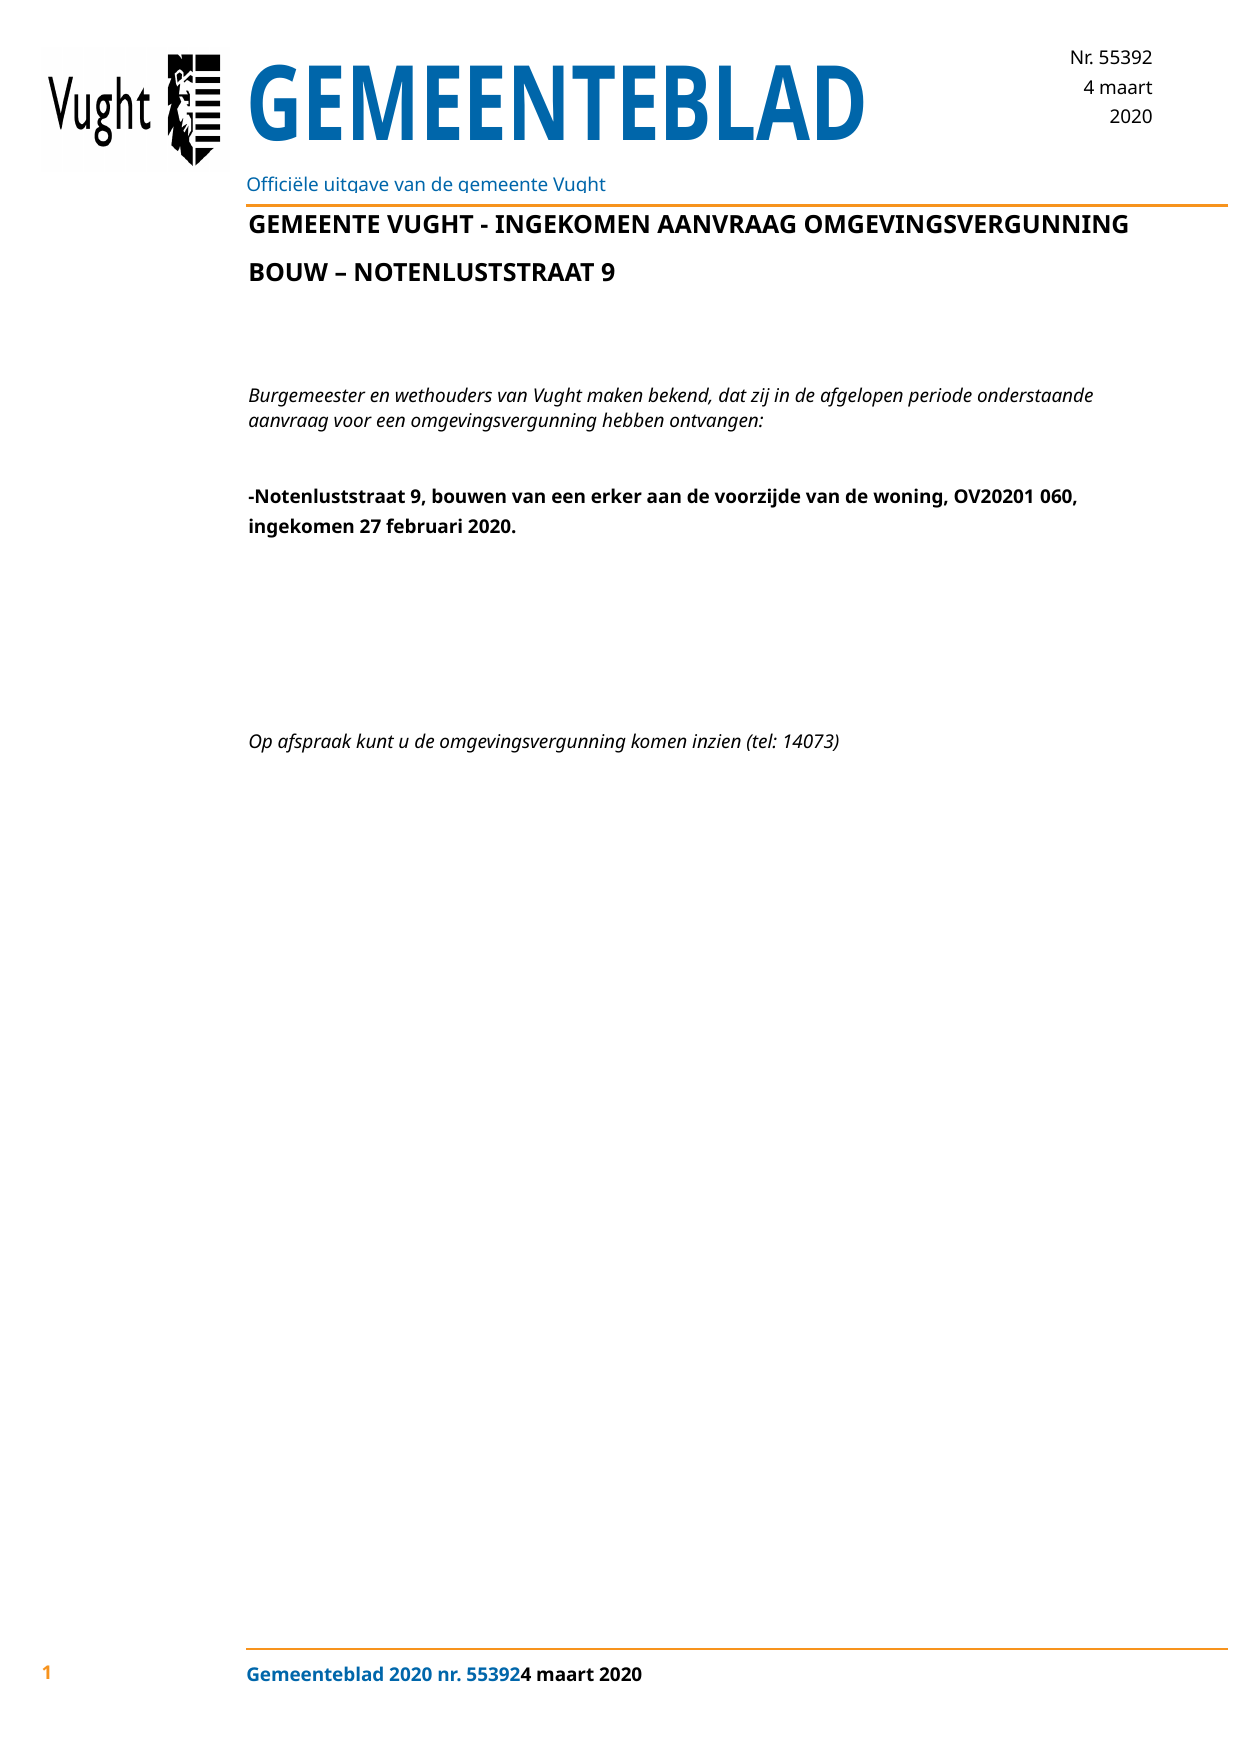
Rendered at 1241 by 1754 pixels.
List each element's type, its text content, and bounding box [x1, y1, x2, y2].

text Burgemeester en wethouders van Vught maken bekend, dat zij in de afgelopen periode onderstaande aanvraag voor een omgevingsvergunning hebben ontvangen: [248, 382, 1152, 433]
text Op afspraak kunt u de omgevingsvergunning komen inzien (tel: 14073) [248, 728, 1152, 754]
picture [41, 47, 231, 172]
text -Notenluststraat 9, bouwen van een erker aan de voorzijde van de woning, OV20201 060, ingekomen 27 februari 2020. [248, 484, 1152, 539]
text GEMEENTE VUGHT - INGEKOMEN AANVRAAG OMGEVINGSVERGUNNING BOUW – NOTENLUSTSTRAAT 9 [248, 207, 1152, 288]
